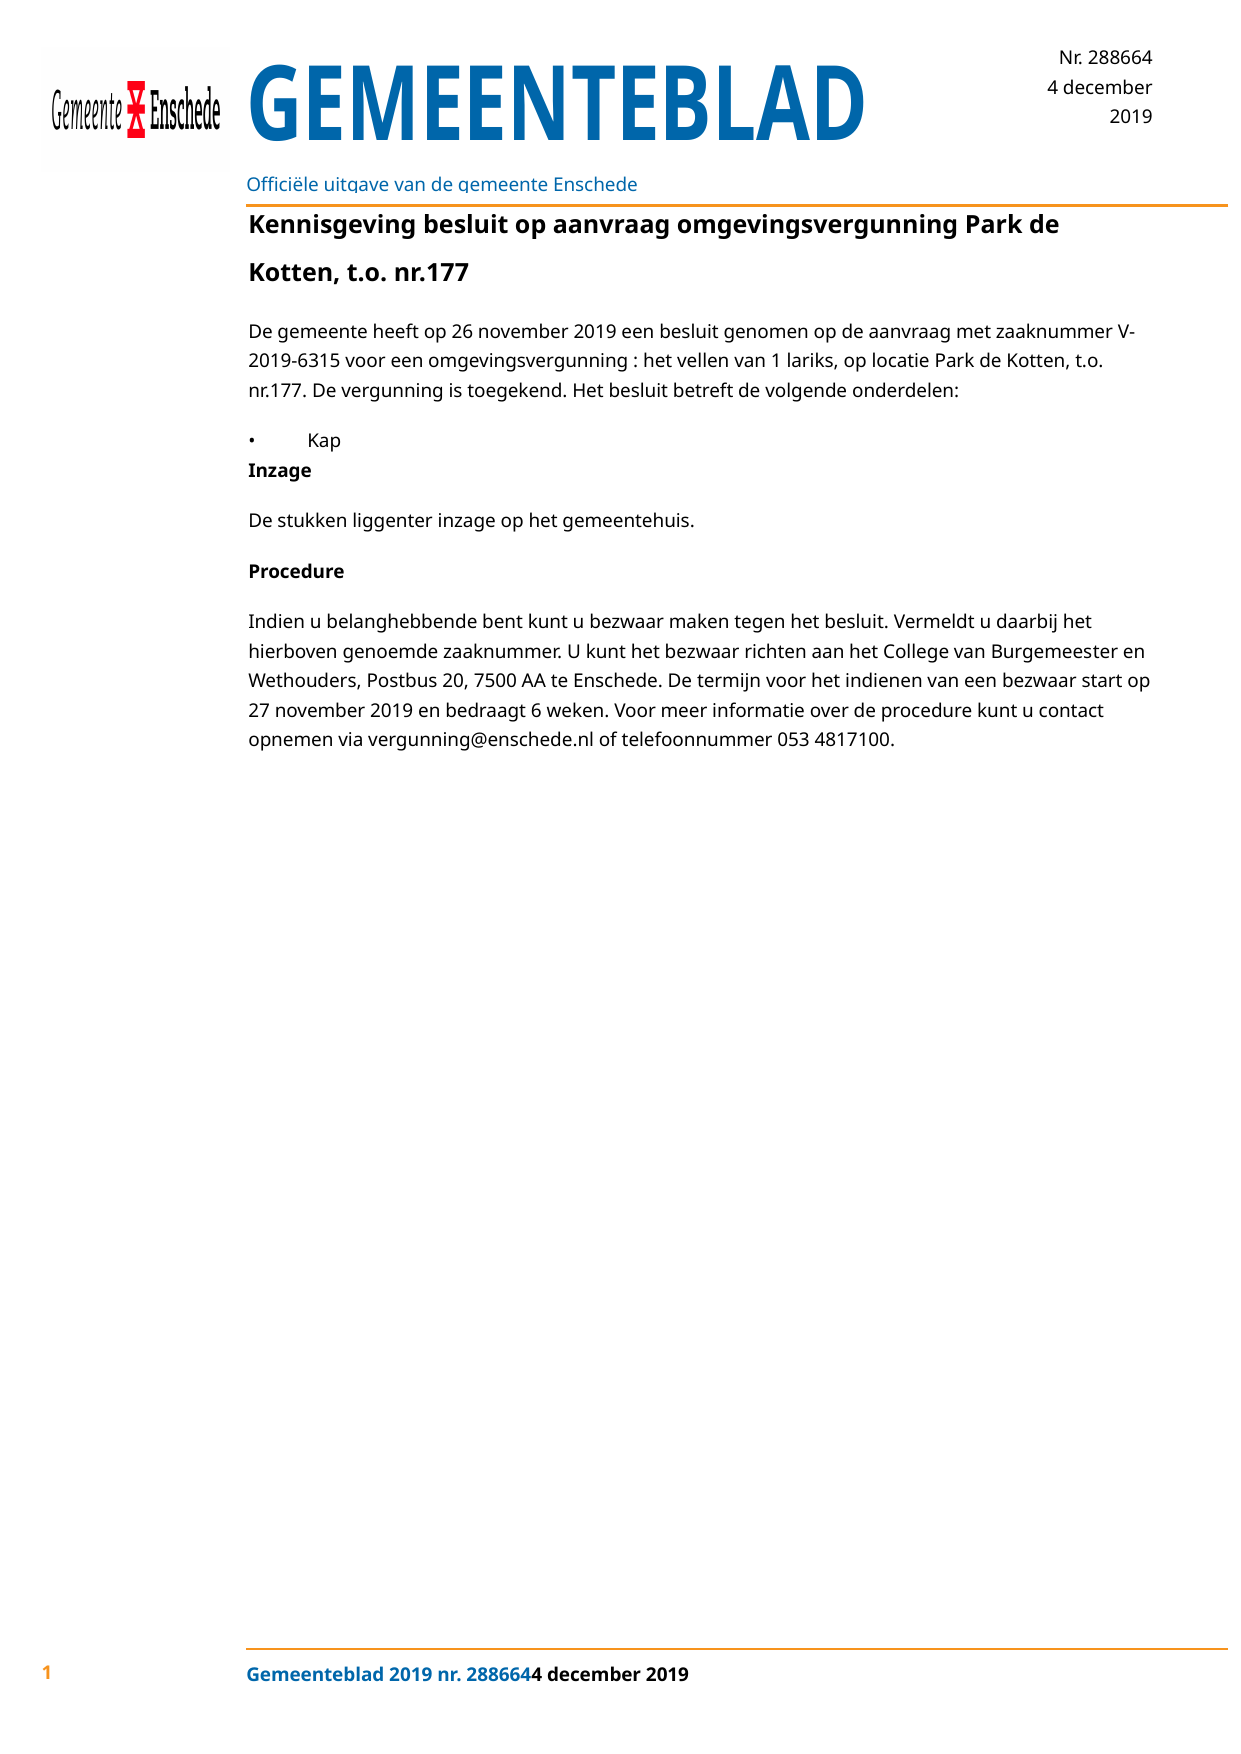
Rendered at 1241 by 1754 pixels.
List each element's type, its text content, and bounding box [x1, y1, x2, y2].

picture [41, 47, 231, 172]
text De stukken liggenter inzage op het gemeentehuis. [248, 507, 1152, 533]
text Indien u belanghebbende bent kunt u bezwaar maken tegen het besluit. Vermeldt u daarbij het hierboven genoemde zaaknummer. U kunt het bezwaar richten aan het College van Burgemees­ter en Wethouders, Postbus 20, 7500 AA te Enschede. De termijn voor het indienen van een bezwaar start op 27 november 2019 en bedraagt 6 weken. Voor meer informatie over de procedure kunt u contact opnemen via vergunning@enschede.nl of telefoonnummer 053 4817100. [248, 608, 1152, 752]
text Procedure [248, 558, 1152, 584]
text Kennisgeving besluit op aanvraag omgevingsvergunning Park de Kotten, t.o. nr.177 [248, 207, 1152, 288]
text Inzage [248, 457, 1152, 483]
text De gemeente heeft op 26 november 2019 een besluit genomen op de aanvraag met zaaknummer V-2019-6315 voor een omgevingsvergunning : het vellen van 1 lariks, op locatie Park de Kotten, t.o. nr.177. De vergunning is toegekend. Het besluit betreft de volgende onderdelen: [248, 318, 1152, 403]
list Kap [248, 427, 1152, 453]
